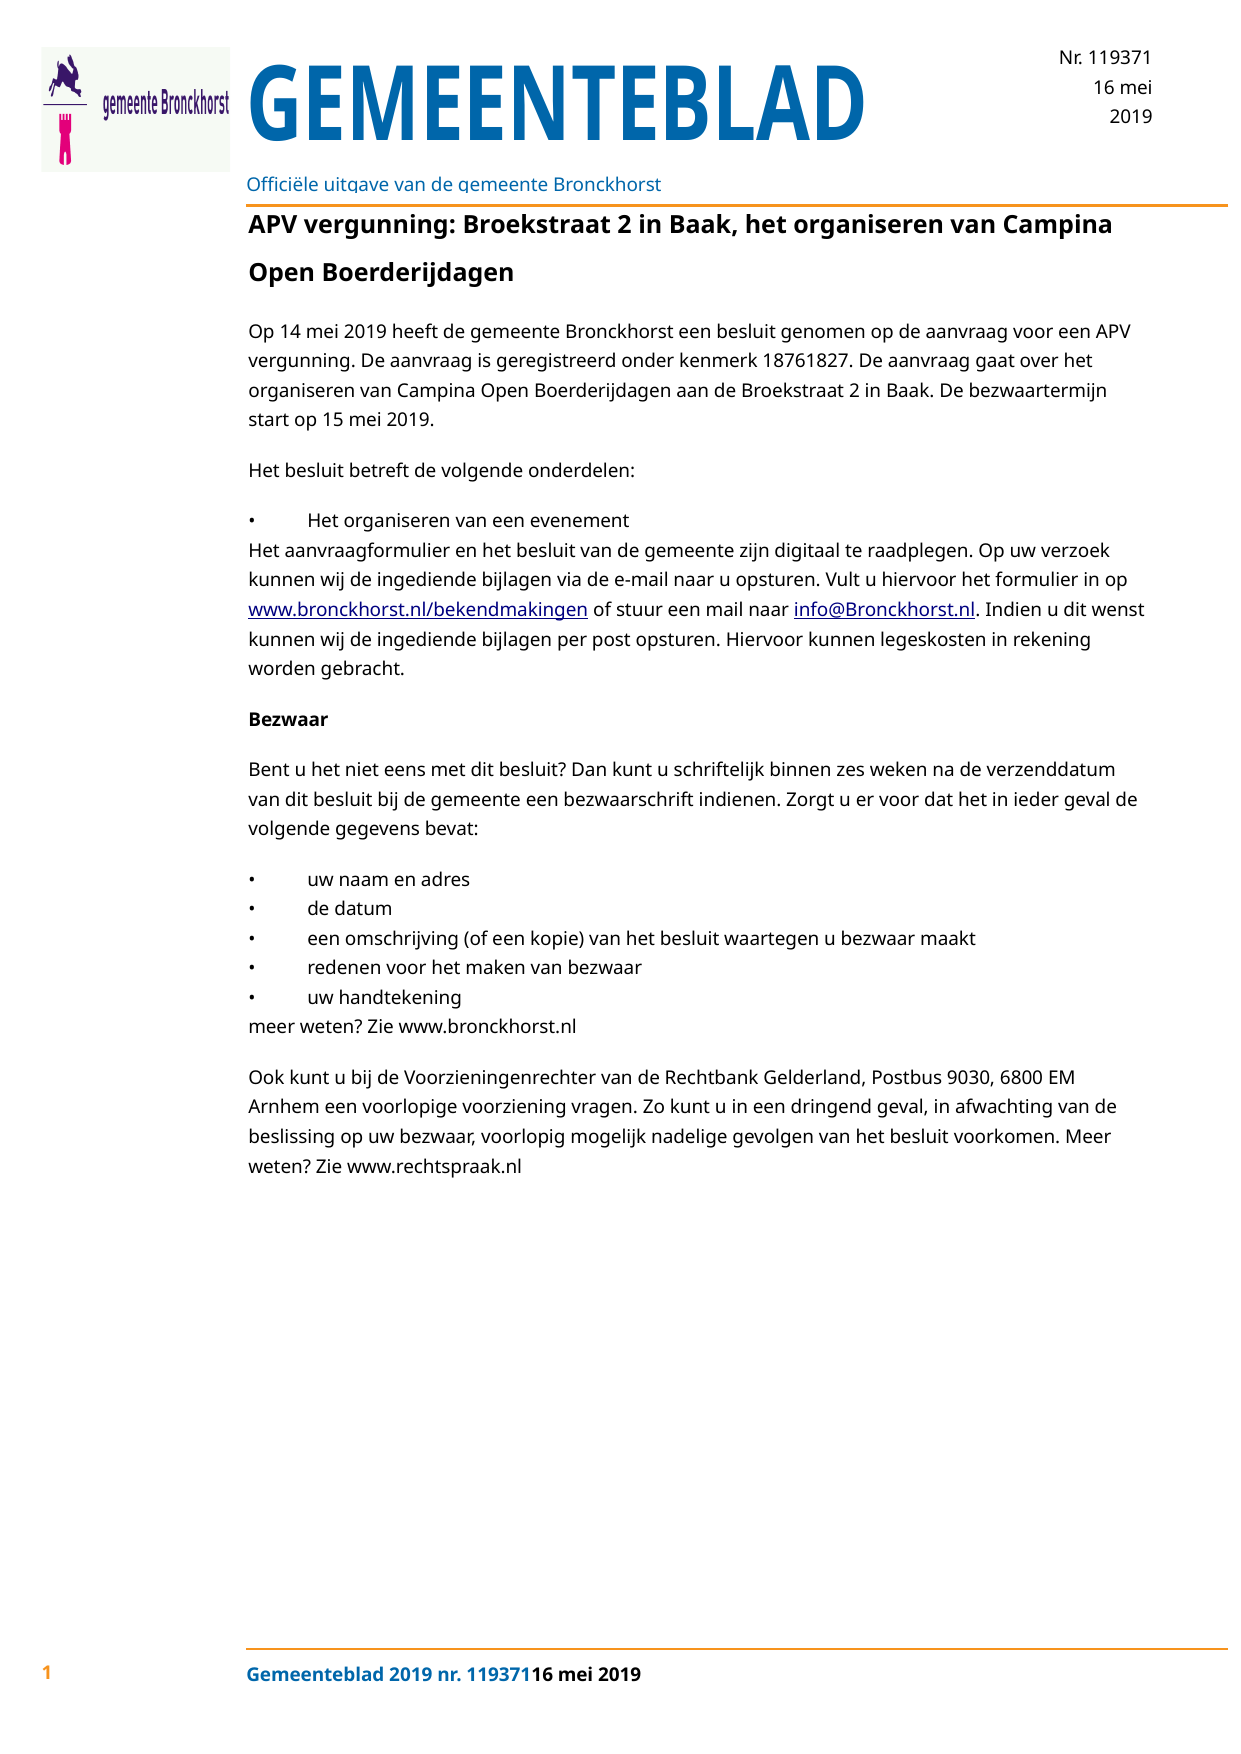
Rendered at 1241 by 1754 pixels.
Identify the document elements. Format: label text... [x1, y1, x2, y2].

list redenen voor het maken van bezwaar [248, 954, 1152, 980]
list de datum [248, 895, 1152, 921]
text Op 14 mei 2019 heeft de gemeente Bronckhorst een besluit genomen op de aanvraag voor een APV vergunning. De aanvraag is geregistreerd onder kenmerk 18761827. De aanvraag gaat over het organiseren van Campina Open Boerderijdagen aan de Broekstraat 2 in Baak. De bezwaartermijn start op 15 mei 2019. [248, 318, 1152, 432]
text meer weten? Zie www.bronckhorst.nl [248, 1014, 1152, 1039]
picture [41, 47, 231, 172]
list Het organiseren van een evenement [248, 507, 1152, 533]
list uw handtekening [248, 984, 1152, 1010]
text APV vergunning: Broekstraat 2 in Baak, het organiseren van Campina Open Boerderijdagen [248, 207, 1152, 288]
list uw naam en adres [248, 866, 1152, 892]
text Het aanvraagformulier en het besluit van de gemeente zijn digitaal te raadplegen. Op uw verzoek kunnen wij de ingediende bijlagen via de e-mail naar u opsturen. Vult u hiervoor het formulier in op www.bronckhorst.nl/bekendmakingen of stuur een mail naar info@Bronckhorst.nl. Indien u dit wenst kunnen wij de ingediende bijlagen per post opsturen. Hiervoor kunnen legeskosten in rekening worden gebracht. [248, 537, 1152, 681]
text Bezwaar [248, 706, 1152, 732]
text Het besluit betreft de volgende onderdelen: [248, 457, 1152, 483]
text Ook kunt u bij de Voorzieningenrechter van de Rechtbank Gelderland, Postbus 9030, 6800 EM Arnhem een voorlopige voorziening vragen. Zo kunt u in een dringend geval, in afwachting van de beslissing op uw bezwaar, voorlopig mogelijk nadelige gevolgen van het besluit voorkomen. Meer weten? Zie www.rechtspraak.nl [248, 1064, 1152, 1179]
text Bent u het niet eens met dit besluit? Dan kunt u schriftelijk binnen zes weken na de verzenddatum van dit besluit bij de gemeente een bezwaarschrift indienen. Zorgt u er voor dat het in ieder geval de volgende gegevens bevat: [248, 756, 1152, 841]
list een omschrijving (of een kopie) van het besluit waartegen u bezwaar maakt [248, 925, 1152, 951]
